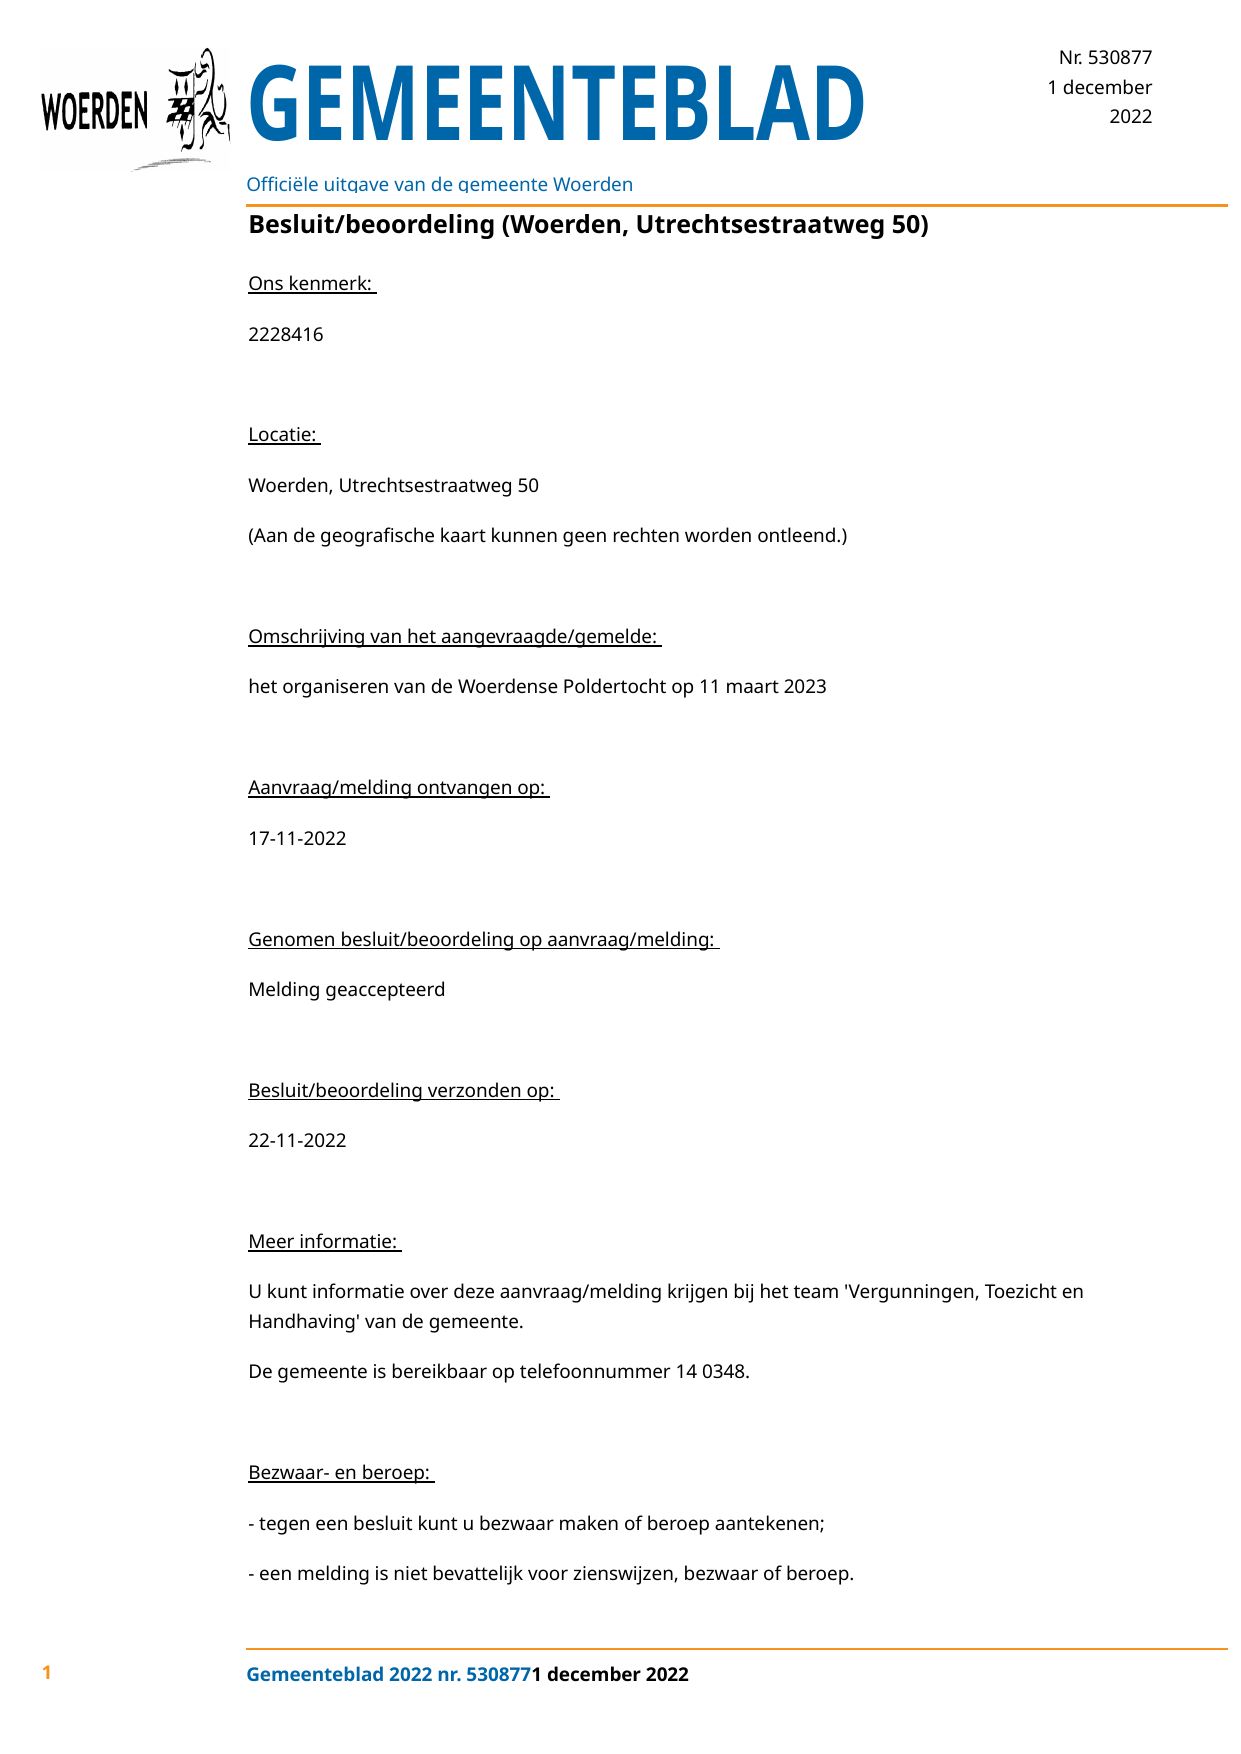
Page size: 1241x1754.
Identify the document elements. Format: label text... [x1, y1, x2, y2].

text Besluit/beoordeling (Woerden, Utrechtsestraatweg 50) [248, 207, 1152, 241]
text Melding geaccepteerd [248, 976, 1152, 1002]
text Omschrijving van het aangevraagde/gemelde: [248, 623, 1152, 649]
text - een melding is niet bevattelijk voor zienswijzen, bezwaar of beroep. [248, 1560, 1152, 1586]
text (Aan de geografische kaart kunnen geen rechten worden ontleend.) [248, 522, 1152, 548]
text het organiseren van de Woerdense Poldertocht op 11 maart 2023 [248, 674, 1152, 699]
text Bezwaar- en beroep: [248, 1459, 1152, 1485]
picture [41, 47, 231, 172]
text Locatie: [248, 422, 1152, 447]
text Aanvraag/melding ontvangen op: [248, 774, 1152, 800]
text U kunt informatie over deze aanvraag/melding krijgen bij het team 'Vergunningen, Toezicht en Handhaving' van de gemeente. [248, 1279, 1152, 1334]
text 22-11-2022 [248, 1127, 1152, 1153]
text Woerden, Utrechtsestraatweg 50 [248, 472, 1152, 498]
text De gemeente is bereikbaar op telefoonnummer 14 0348. [248, 1359, 1152, 1384]
text Ons kenmerk: [248, 270, 1152, 296]
text - tegen een besluit kunt u bezwaar maken of beroep aantekenen; [248, 1510, 1152, 1536]
text Besluit/beoordeling verzonden op: [248, 1077, 1152, 1103]
text Genomen besluit/beoordeling op aanvraag/melding: [248, 926, 1152, 951]
text 2228416 [248, 321, 1152, 346]
text 17-11-2022 [248, 825, 1152, 851]
text Meer informatie: [248, 1228, 1152, 1254]
